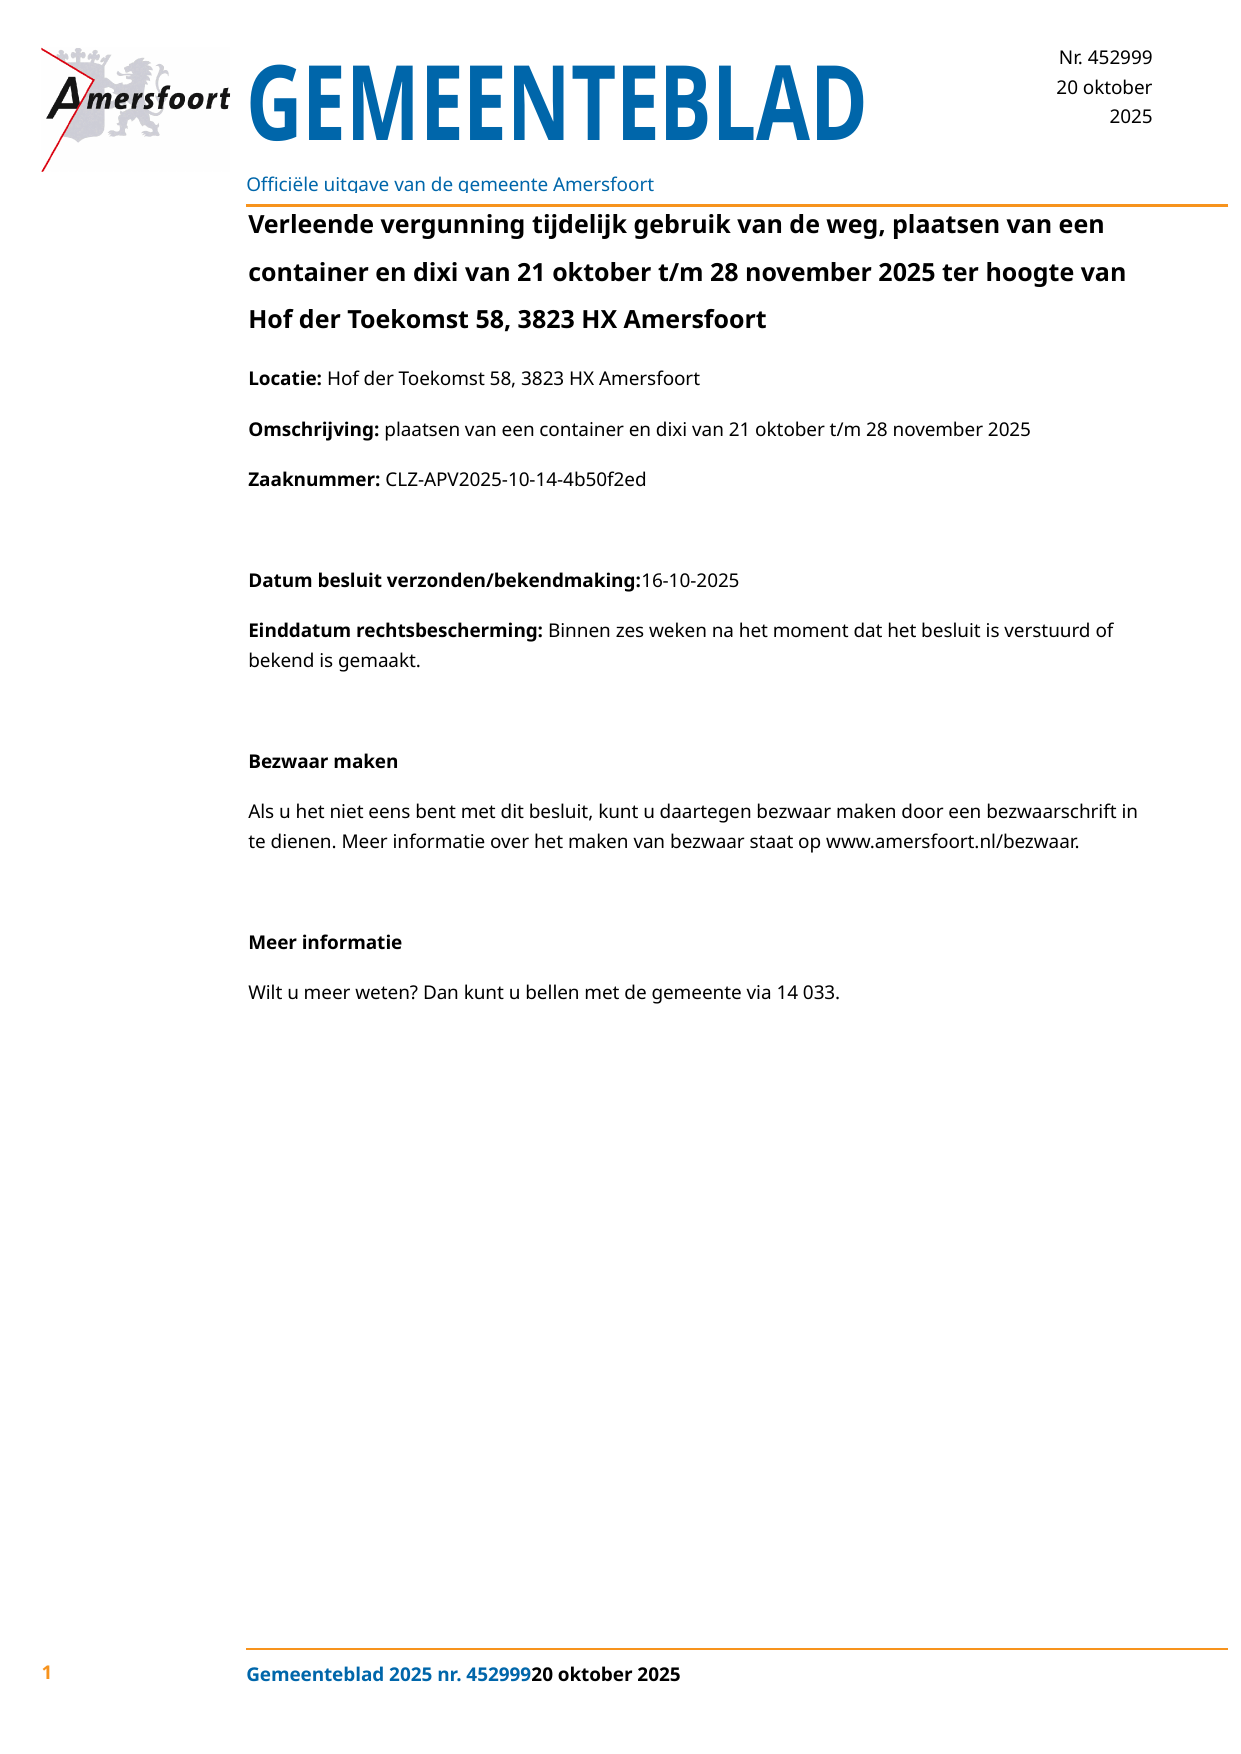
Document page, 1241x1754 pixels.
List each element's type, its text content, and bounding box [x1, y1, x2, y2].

text Einddatum rechtsbescherming: Binnen zes weken na het moment dat het besluit is verstuurd of bekend is gemaakt. [248, 618, 1152, 673]
text Bezwaar maken [248, 748, 1152, 774]
picture [41, 47, 231, 172]
text Meer informatie [248, 929, 1152, 954]
text Verleende vergunning tijdelijk gebruik van de weg, plaatsen van een container en dixi van 21 oktober t/m 28 november 2025 ter hoogte van Hof der Toekomst 58, 3823 HX Amersfoort [248, 207, 1152, 336]
text Zaaknummer: CLZ-APV2025-10-14-4b50f2ed [248, 466, 1152, 492]
text Locatie: Hof der Toekomst 58, 3823 HX Amersfoort [248, 366, 1152, 391]
text Omschrijving: plaatsen van een container en dixi van 21 oktober t/m 28 november 2025 [248, 416, 1152, 442]
text Datum besluit verzonden/bekendmaking:16-10-2025 [248, 567, 1152, 593]
text Wilt u meer weten? Dan kunt u bellen met de gemeente via 14 033. [248, 979, 1152, 1005]
text Als u het niet eens bent met dit besluit, kunt u daartegen bezwaar maken door een bezwaarschrift in te dienen. Meer informatie over het maken van bezwaar staat op www.amersfoort.nl/bezwaar. [248, 798, 1152, 854]
